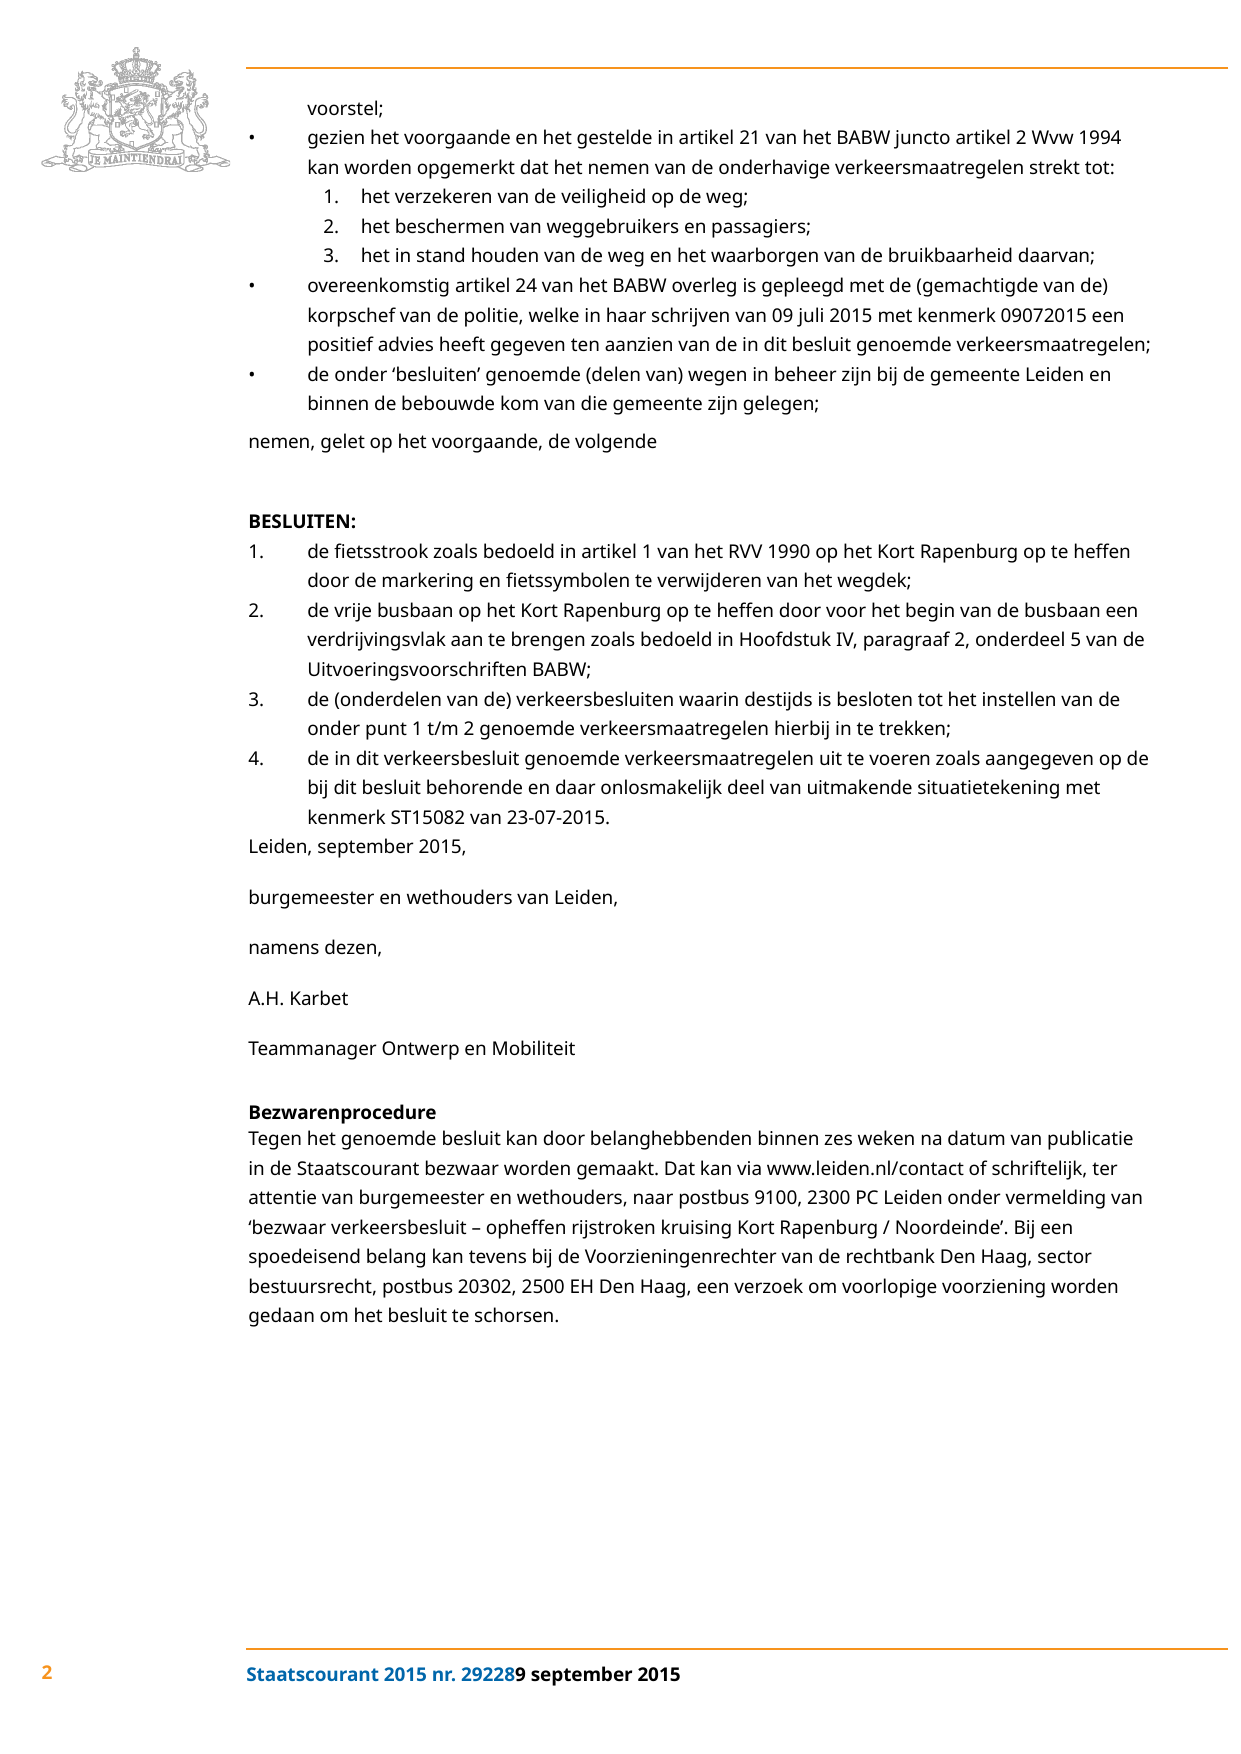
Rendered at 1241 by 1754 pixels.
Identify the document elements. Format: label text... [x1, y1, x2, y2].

text namens dezen, [248, 934, 1152, 960]
text Tegen het genoemde besluit kan door belanghebbenden binnen zes weken na datum van publicatie in de Staatscourant bezwaar worden gemaakt. Dat kan via www.leiden.nl/contact of schriftelijk, ter attentie van burgemeester en wethouders, naar postbus 9100, 2300 PC Leiden onder vermelding van ‘bezwaar verkeersbesluit – opheffen rijstroken kruising Kort Rapenburg / Noordeinde’. Bij een spoedeisend belang kan tevens bij de Voorzieningenrechter van de rechtbank Den Haag, sector bestuursrecht, postbus 20302, 2500 EH Den Haag, een verzoek om voorlopige voorziening worden gedaan om het besluit te schorsen. [248, 1125, 1152, 1328]
text Bezwarenprocedure [248, 1099, 1152, 1125]
text Teammanager Ontwerp en Mobiliteit [248, 1035, 1152, 1061]
text nemen, gelet op het voorgaande, de volgende [248, 428, 1152, 454]
list het in stand houden van de weg en het waarborgen van de bruikbaarheid daarvan; [323, 243, 1152, 268]
picture [41, 47, 231, 172]
list de vrije busbaan op het Kort Rapenburg op te heffen door voor het begin van de busbaan een verdrijvingsvlak aan te brengen zoals bedoeld in Hoofdstuk IV, paragraaf 2, onderdeel 5 van de Uitvoeringsvoorschriften BABW; [248, 597, 1152, 682]
text BESLUITEN: [248, 508, 1152, 534]
text Leiden, september 2015, [248, 834, 1152, 859]
list de onder ‘besluiten’ genoemde (delen van) wegen in beheer zijn bij de gemeente Leiden en binnen de bebouwde kom van die gemeente zijn gelegen; [248, 361, 1152, 416]
list overeenkomstig artikel 24 van het BABW overleg is gepleegd met de (gemachtigde van de) korpschef van de politie, welke in haar schrijven van 09 juli 2015 met kenmerk 09072015 een positief advies heeft gegeven ten aanzien van de in dit besluit genoemde verkeersmaatregelen; [248, 272, 1152, 357]
list gezien het voorgaande en het gestelde in artikel 21 van het BABW juncto artikel 2 Wvw 1994 kan worden opgemerkt dat het nemen van de onderhavige verkeersmaatregelen strekt tot: [248, 124, 1152, 180]
list het verzekeren van de veiligheid op de weg; [323, 183, 1152, 209]
list de (onderdelen van de) verkeersbesluiten waarin destijds is besloten tot het instellen van de onder punt 1 t/m 2 genoemde verkeersmaatregelen hierbij in te trekken; [248, 686, 1152, 741]
list voorstel; [248, 95, 1152, 121]
list het beschermen van weggebruikers en passagiers; [323, 213, 1152, 239]
list de in dit verkeersbesluit genoemde verkeersmaatregelen uit te voeren zoals aangegeven op de bij dit besluit behorende en daar onlosmakelijk deel van uitmakende situatietekening met kenmerk ST15082 van 23-07-2015. [248, 745, 1152, 830]
text A.H. Karbet [248, 985, 1152, 1011]
text burgemeester en wethouders van Leiden, [248, 884, 1152, 910]
list de fietsstrook zoals bedoeld in artikel 1 van het RVV 1990 op het Kort Rapenburg op te heffen door de markering en fietssymbolen te verwijderen van het wegdek; [248, 538, 1152, 593]
